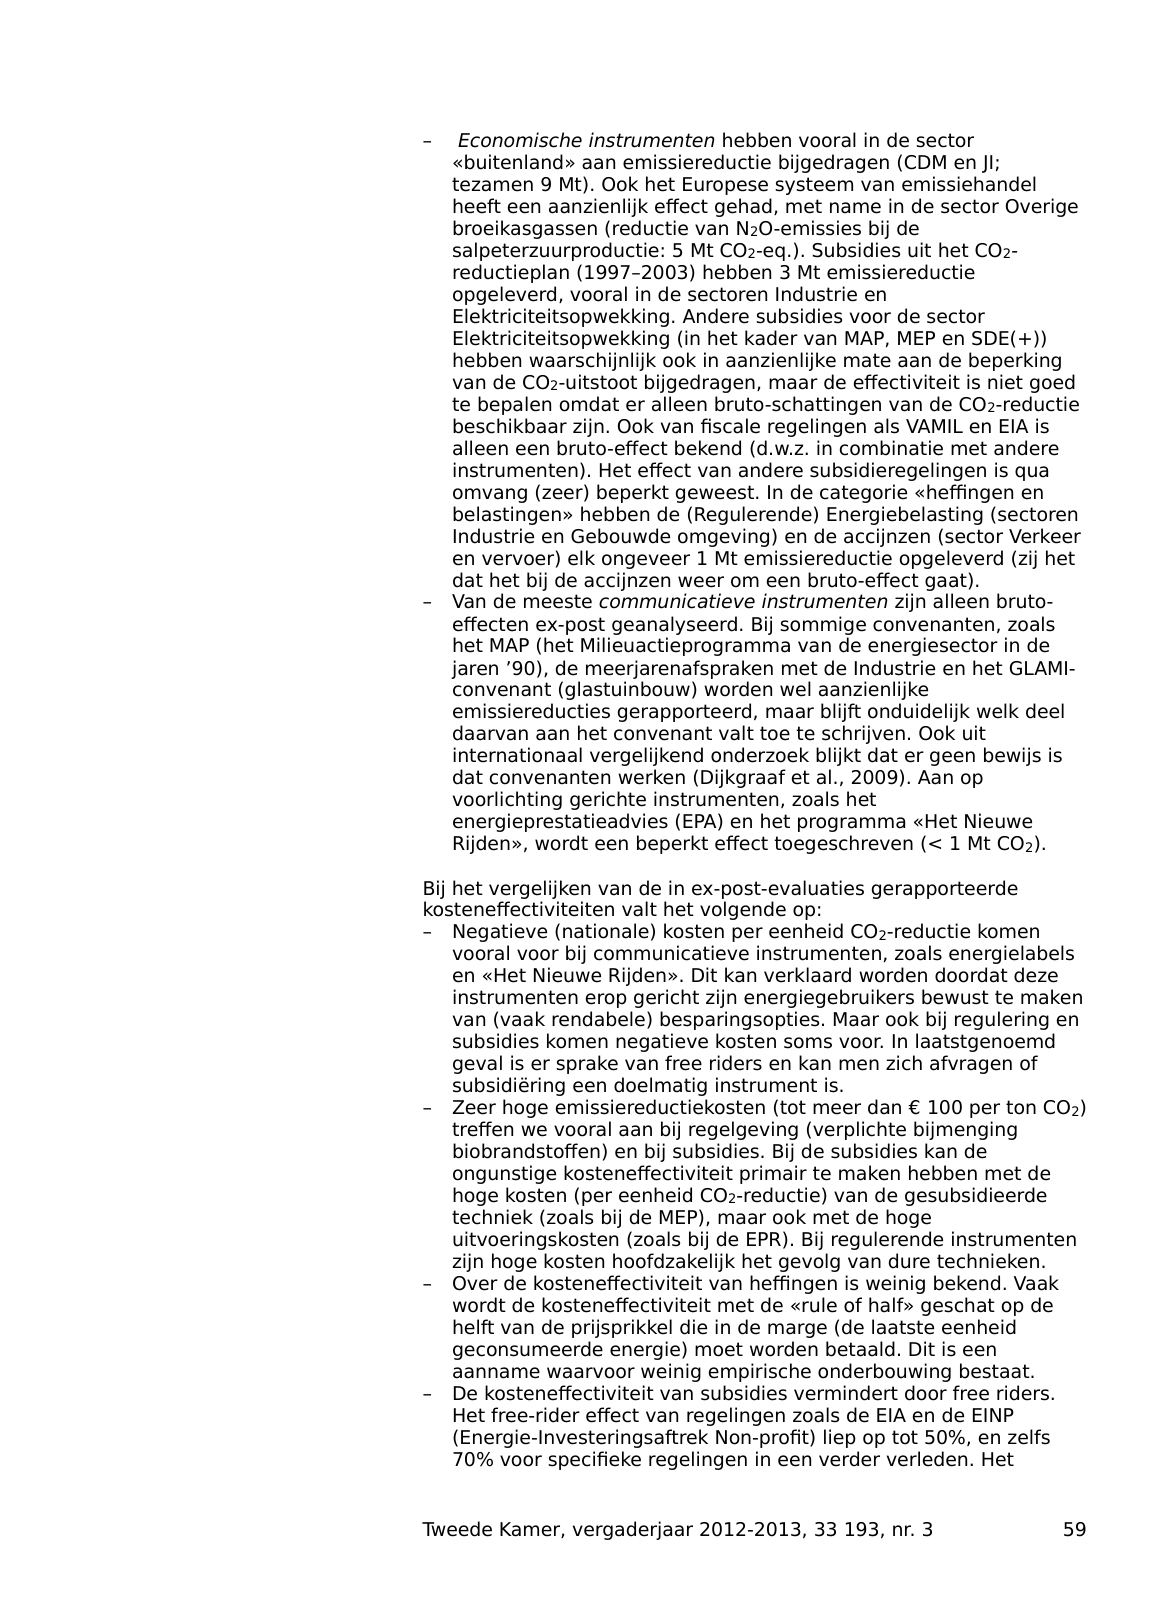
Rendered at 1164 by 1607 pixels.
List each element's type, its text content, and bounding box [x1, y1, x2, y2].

text – De kosteneffectiviteit van subsidies vermindert door free riders. Het free-rider effect van regelingen zoals de EIA en de EINP (Energie-Investeringsaftrek Non-profit) liep op tot 50%, en zelfs 70% voor specifieke regelingen in een verder verleden. Het [422, 1383, 1087, 1471]
text – Economische instrumenten hebben vooral in de sector «buitenland» aan emissiereductie bijgedragen (CDM en JI; tezamen 9 Mt). Ook het Europese systeem van emissiehandel heeft een aanzienlijk effect gehad, met name in de sector Overige broeikasgassen (reductie van N2O-emissies bij de salpeterzuurproductie: 5 Mt CO2-eq.). Subsidies uit het CO2-reductieplan (1997–2003) hebben 3 Mt emissiereductie opgeleverd, vooral in de sectoren Industrie en Elektriciteitsopwekking. Andere subsidies voor de sector Elektriciteitsopwekking (in het kader van MAP, MEP en SDE(+)) hebben waarschijnlijk ook in aanzienlijke mate aan de beperking van de CO2-uitstoot bijgedragen, maar de effectiviteit is niet goed te bepalen omdat er alleen bruto-schattingen van de CO2-reductie beschikbaar zijn. Ook van fiscale regelingen als VAMIL en EIA is alleen een bruto-effect bekend (d.w.z. in combinatie met andere instrumenten). Het effect van andere subsidieregelingen is qua omvang (zeer) beperkt geweest. In de categorie «heffingen en belastingen» hebben de (Regulerende) Energiebelasting (sectoren Industrie en Gebouwde omgeving) en de accijnzen (sector Verkeer en vervoer) elk ongeveer 1 Mt emissiereductie opgeleverd (zij het dat het bij de accijnzen weer om een bruto-effect gaat). [422, 130, 1087, 591]
text Bij het vergelijken van de in ex-post-evaluaties gerapporteerde kosteneffectiviteiten valt het volgende op: [422, 877, 1087, 921]
text – Van de meeste communicatieve instrumenten zijn alleen bruto-effecten ex-post geanalyseerd. Bij sommige convenanten, zoals het MAP (het Milieuactieprogramma van de energiesector in de jaren ’90), de meerjarenafspraken met de Industrie en het GLAMI-convenant (glastuinbouw) worden wel aanzienlijke emissiereducties gerapporteerd, maar blijft onduidelijk welk deel daarvan aan het convenant valt toe te schrijven. Ook uit internationaal vergelijkend onderzoek blijkt dat er geen bewijs is dat convenanten werken (Dijkgraaf et al., 2009). Aan op voorlichting gerichte instrumenten, zoals het energieprestatieadvies (EPA) en het programma «Het Nieuwe Rijden», wordt een beperkt effect toegeschreven (< 1 Mt CO2). [422, 591, 1087, 855]
text – Zeer hoge emissiereductiekosten (tot meer dan € 100 per ton CO2) treffen we vooral aan bij regelgeving (verplichte bijmenging biobrandstoffen) en bij subsidies. Bij de subsidies kan de ongunstige kosteneffectiviteit primair te maken hebben met de hoge kosten (per eenheid CO2-reductie) van de gesubsidieerde techniek (zoals bij de MEP), maar ook met de hoge uitvoeringskosten (zoals bij de EPR). Bij regulerende instrumenten zijn hoge kosten hoofdzakelijk het gevolg van dure technieken. [422, 1097, 1087, 1273]
text – Over de kosteneffectiviteit van heffingen is weinig bekend. Vaak wordt de kosteneffectiviteit met de «rule of half» geschat op de helft van de prijsprikkel die in de marge (de laatste eenheid geconsumeerde energie) moet worden betaald. Dit is een aanname waarvoor weinig empirische onderbouwing bestaat. [422, 1273, 1087, 1383]
text – Negatieve (nationale) kosten per eenheid CO2-reductie komen vooral voor bij communicatieve instrumenten, zoals energielabels en «Het Nieuwe Rijden». Dit kan verklaard worden doordat deze instrumenten erop gericht zijn energiegebruikers bewust te maken van (vaak rendabele) besparingsopties. Maar ook bij regulering en subsidies komen negatieve kosten soms voor. In laatstgenoemd geval is er sprake van free riders en kan men zich afvragen of subsidiëring een doelmatig instrument is. [422, 921, 1087, 1097]
